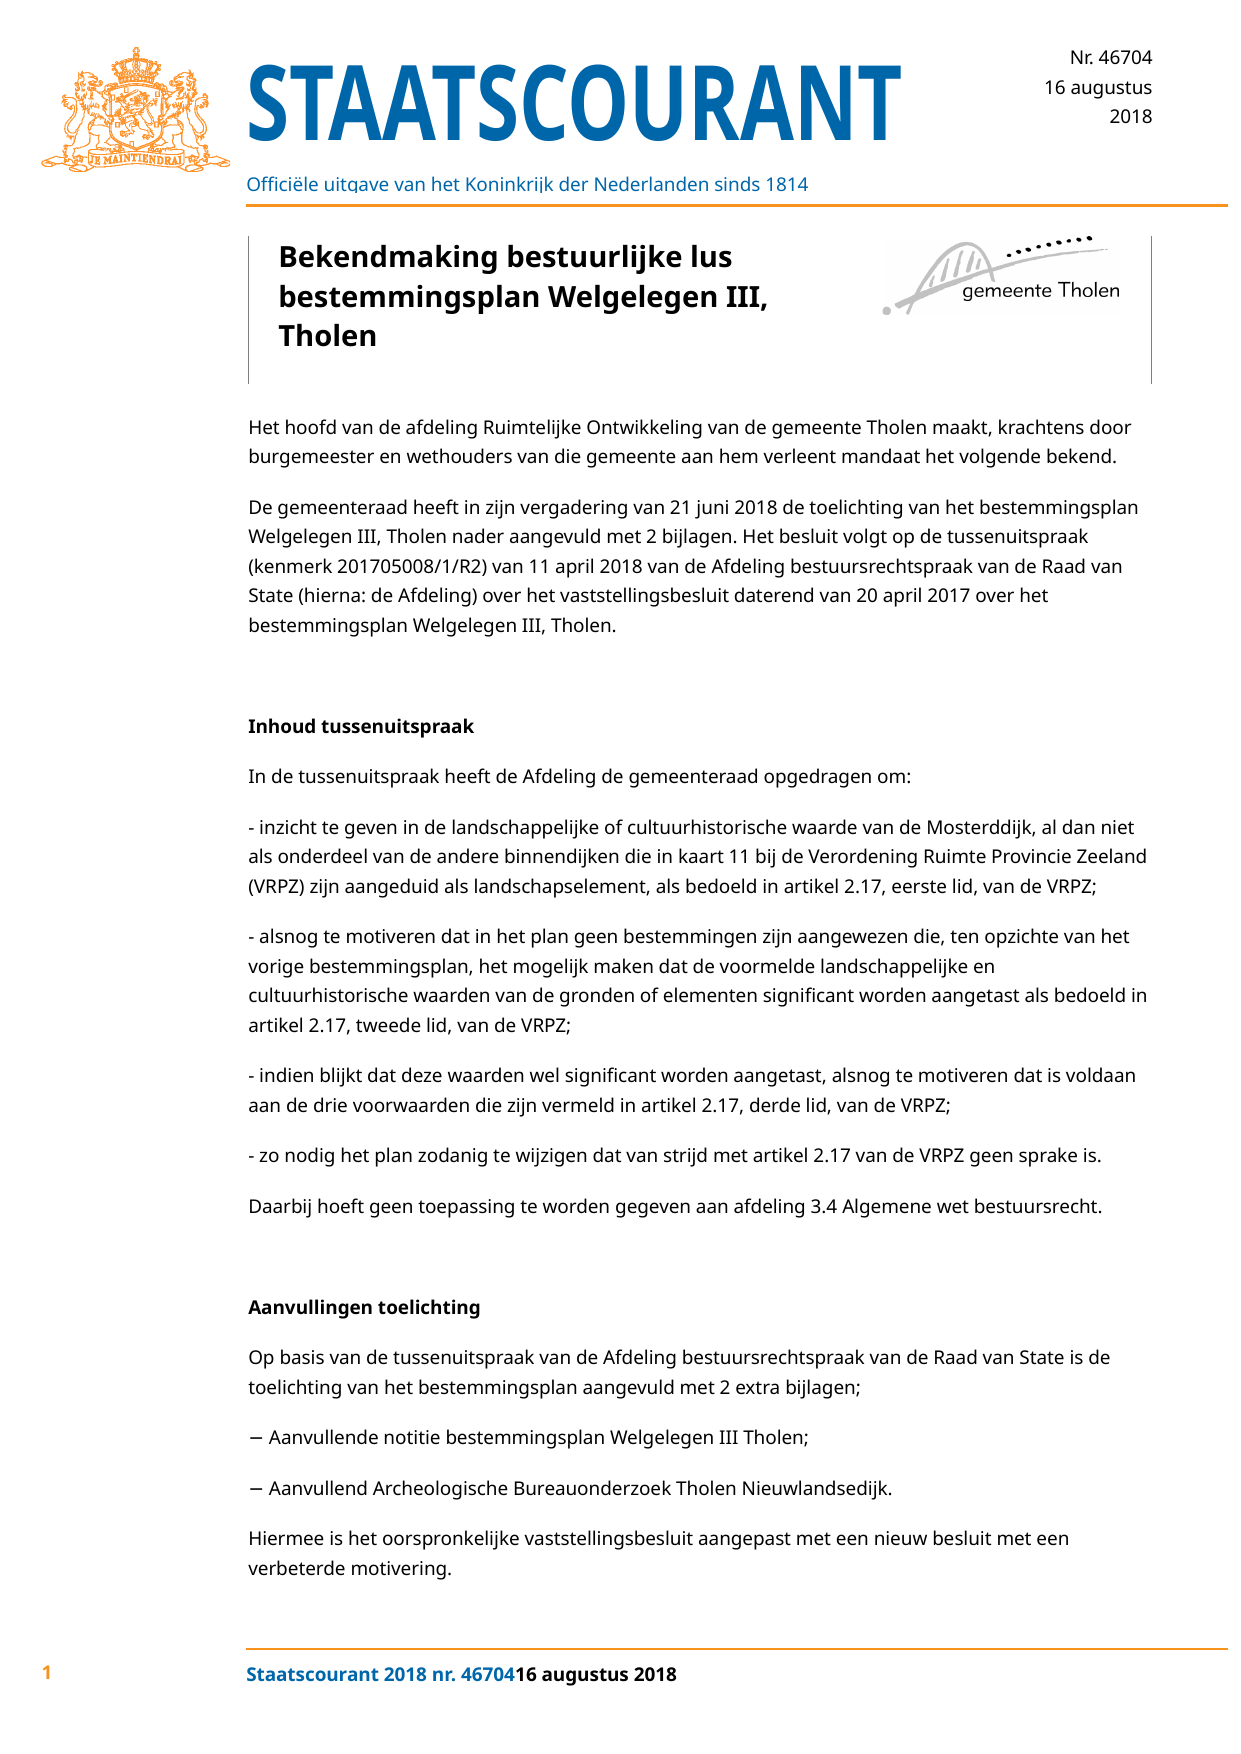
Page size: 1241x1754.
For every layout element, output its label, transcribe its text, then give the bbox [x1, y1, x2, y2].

text - inzicht te geven in de landschappelijke of cultuurhistorische waarde van de Mosterddijk, al dan niet als onderdeel van de andere binnendijken die in kaart 11 bij de Verordening Ruimte Provincie Zeeland (VRPZ) zijn aangeduid als landschapselement, als bedoeld in artikel 2.17, eerste lid, van de VRPZ; [248, 814, 1152, 899]
picture [882, 236, 1119, 315]
picture [41, 47, 231, 172]
text Hiermee is het oorspronkelijke vaststellingsbesluit aangepast met een nieuw besluit met een verbeterde motivering. [248, 1525, 1152, 1581]
text − Aanvullende notitie bestemmingsplan Welgelegen III Tholen; [248, 1424, 1152, 1450]
text - alsnog te motiveren dat in het plan geen bestemmingen zijn aangewezen die, ten opzichte van het vorige bestemmingsplan, het mogelijk maken dat de voormelde landschappelijke en cultuurhistorische waarden van de gronden of elementen significant worden aangetast als bedoeld in artikel 2.17, tweede lid, van de VRPZ; [248, 923, 1152, 1038]
text In de tussenuitspraak heeft de Afdeling de gemeenteraad opgedragen om: [248, 763, 1152, 789]
text - indien blijkt dat deze waarden wel significant worden aangetast, alsnog te motiveren dat is voldaan aan de drie voorwaarden die zijn vermeld in artikel 2.17, derde lid, van de VRPZ; [248, 1063, 1152, 1118]
text − Aanvullend Archeologische Bureauonderzoek Tholen Nieuwlandsedijk. [248, 1475, 1152, 1501]
text - zo nodig het plan zodanig te wijzigen dat van strijd met artikel 2.17 van de VRPZ geen sprake is. [248, 1143, 1152, 1168]
text Aanvullingen toelichting [248, 1294, 1152, 1320]
text Inhoud tussenuitspraak [248, 713, 1152, 739]
text Het hoofd van de afdeling Ruimtelijke Ontwikkeling van de gemeente Tholen maakt, krachtens door burgemeester en wethouders van die gemeente aan hem verleent mandaat het volgende bekend. [248, 414, 1152, 469]
table_header [850, 236, 1151, 384]
text De gemeenteraad heeft in zijn vergadering van 21 juni 2018 de toelichting van het bestemmingsplan Welgelegen III, Tholen nader aangevuld met 2 bijlagen. Het besluit volgt op de tussenuitspraak (kenmerk 201705008/1/R2) van 11 april 2018 van de Afdeling bestuursrechtspraak van de Raad van State (hierna: de Afdeling) over het vaststellingsbesluit daterend van 20 april 2017 over het bestemmingsplan Welgelegen III, Tholen. [248, 494, 1152, 638]
text Op basis van de tussenuitspraak van de Afdeling bestuursrechtspraak van de Raad van State is de toelichting van het bestemmingsplan aangevuld met 2 extra bijlagen; [248, 1344, 1152, 1400]
table_header Bekendmaking bestuurlijke lus bestemmingsplan Welgelegen III, Tholen [249, 236, 850, 384]
text Daarbij hoeft geen toepassing te worden gegeven aan afdeling 3.4 Algemene wet bestuursrecht. [248, 1193, 1152, 1219]
